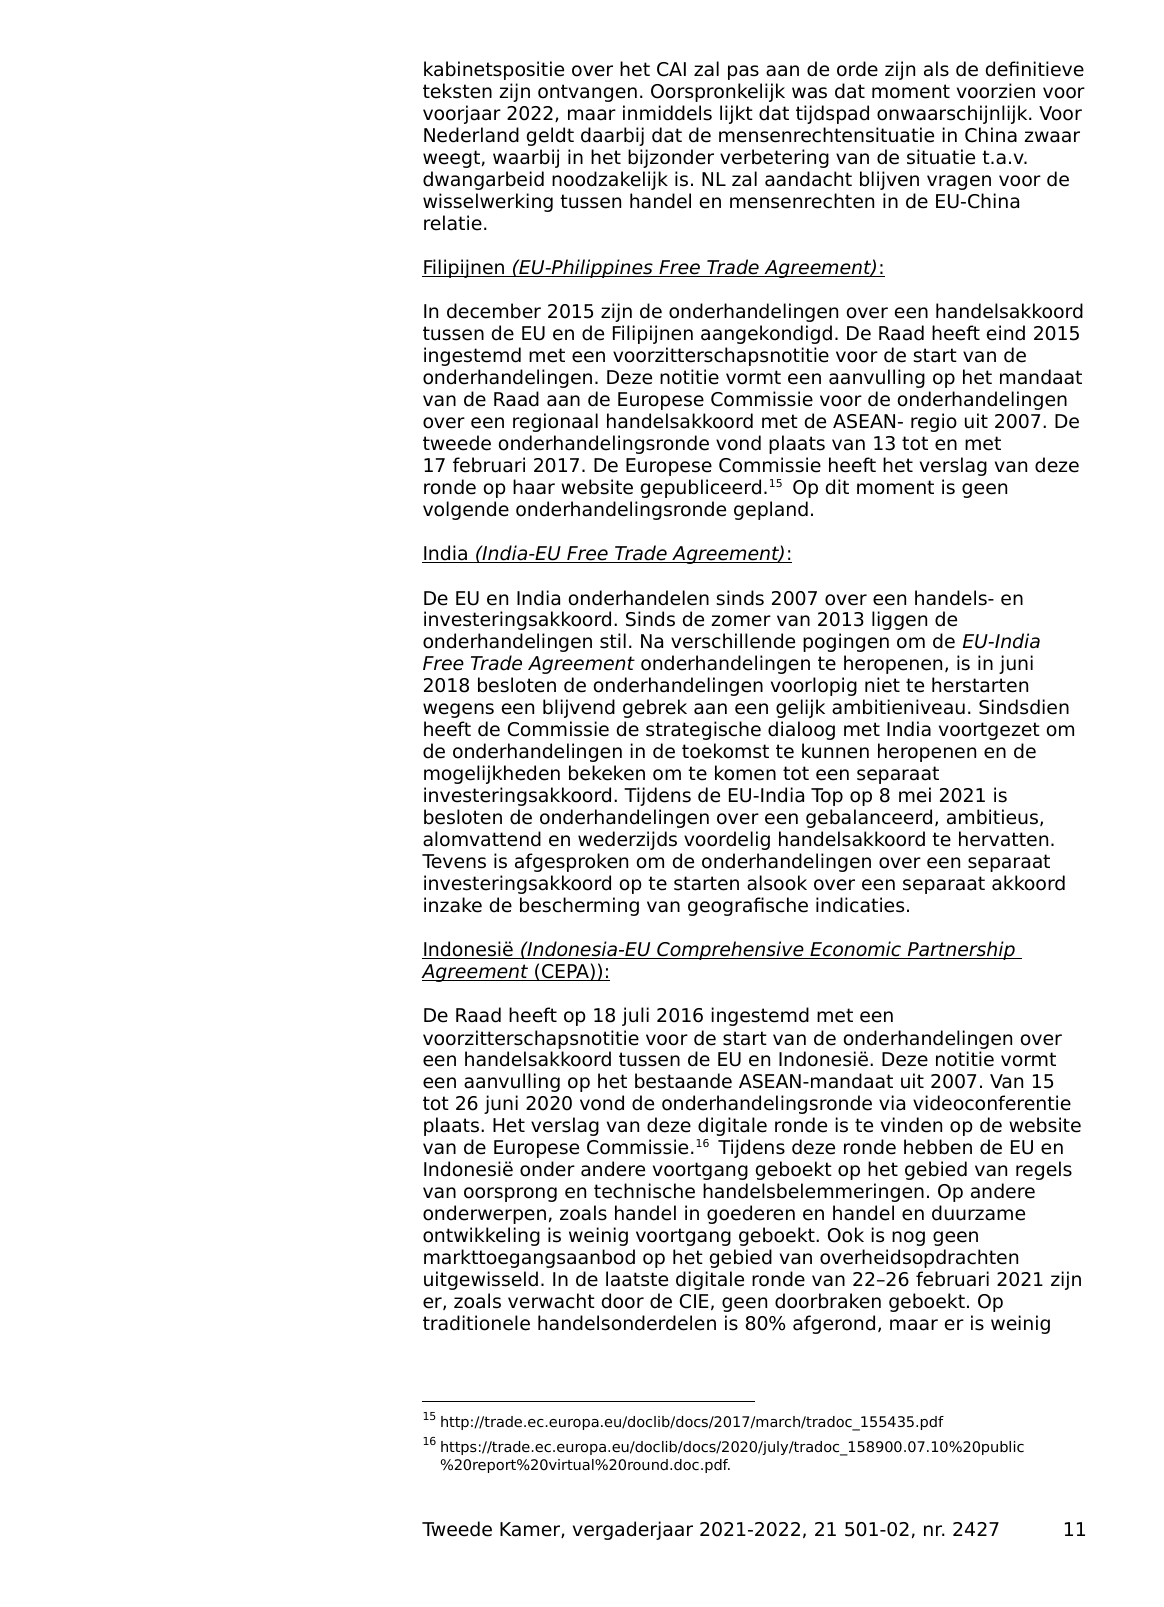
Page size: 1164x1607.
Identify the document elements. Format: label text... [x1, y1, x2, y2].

subtitle Filipijnen (EU-Philippines Free Trade Agreement): [422, 257, 1087, 279]
subtitle India (India-EU Free Trade Agreement): [422, 543, 1087, 565]
subtitle Indonesië (Indonesia-EU Comprehensive Economic Partnership Agreement (CEPA)): [422, 939, 1087, 983]
text De EU en India onderhandelen sinds 2007 over een handels- en investeringsakkoord. Sinds de zomer van 2013 liggen de onderhandelingen stil. Na verschillende pogingen om de EU-India Free Trade Agreement onderhandelingen te heropenen, is in juni 2018 besloten de onderhandelingen voorlopig niet te herstarten wegens een blijvend gebrek aan een gelijk ambitieniveau. Sindsdien heeft de Commissie de strategische dialoog met India voortgezet om de onderhandelingen in de toekomst te kunnen heropenen en de mogelijkheden bekeken om te komen tot een separaat investeringsakkoord. Tijdens de EU-India Top op 8 mei 2021 is besloten de onderhandelingen over een gebalanceerd, ambitieus, alomvattend en wederzijds voordelig handelsakkoord te hervatten. Tevens is afgesproken om de onderhandelingen over een separaat investeringsakkoord op te starten alsook over een separaat akkoord inzake de bescherming van geografische indicaties. [422, 587, 1087, 917]
text https://trade.ec.europa.eu/doclib/docs/2020/july/tradoc_158900.07.10%20public%20report%20virtual%20round.doc.pdf. [422, 1435, 1087, 1474]
text In december 2015 zijn de onderhandelingen over een handelsakkoord tussen de EU en de Filipijnen aangekondigd. De Raad heeft eind 2015 ingestemd met een voorzitterschapsnotitie voor de start van de onderhandelingen. Deze notitie vormt een aanvulling op het mandaat van de Raad aan de Europese Commissie voor de onderhandelingen over een regionaal handelsakkoord met de ASEAN- regio uit 2007. De tweede onderhandelingsronde vond plaats van 13 tot en met 17 februari 2017. De Europese Commissie heeft het verslag van deze ronde op haar website gepubliceerd. Op dit moment is geen volgende onderhandelingsronde gepland. [422, 301, 1087, 521]
text De Raad heeft op 18 juli 2016 ingestemd met een voorzitterschapsnotitie voor de start van de onderhandelingen over een handelsakkoord tussen de EU en Indonesië. Deze notitie vormt een aanvulling op het bestaande ASEAN-mandaat uit 2007. Van 15 tot 26 juni 2020 vond de onderhandelingsronde via videoconferentie plaats. Het verslag van deze digitale ronde is te vinden op de website van de Europese Commissie. Tijdens deze ronde hebben de EU en Indonesië onder andere voortgang geboekt op het gebied van regels van oorsprong en technische handelsbelemmeringen. Op andere onderwerpen, zoals handel in goederen en handel en duurzame ontwikkeling is weinig voortgang geboekt. Ook is nog geen markttoegangsaanbod op het gebied van overheidsopdrachten uitgewisseld. In de laatste digitale ronde van 22–26 februari 2021 zijn er, zoals verwacht door de CIE, geen doorbraken geboekt. Op traditionele handelsonderdelen is 80% afgerond, maar er is weinig [422, 1005, 1087, 1335]
text kabinetspositie over het CAI zal pas aan de orde zijn als de definitieve teksten zijn ontvangen. Oorspronkelijk was dat moment voorzien voor voorjaar 2022, maar inmiddels lijkt dat tijdspad onwaarschijnlijk. Voor Nederland geldt daarbij dat de mensenrechtensituatie in China zwaar weegt, waarbij in het bijzonder verbetering van de situatie t.a.v. dwangarbeid noodzakelijk is. NL zal aandacht blijven vragen voor de wisselwerking tussen handel en mensenrechten in de EU-China relatie. [422, 59, 1087, 235]
text http://trade.ec.europa.eu/doclib/docs/2017/march/tradoc_155435.pdf [422, 1410, 1087, 1432]
